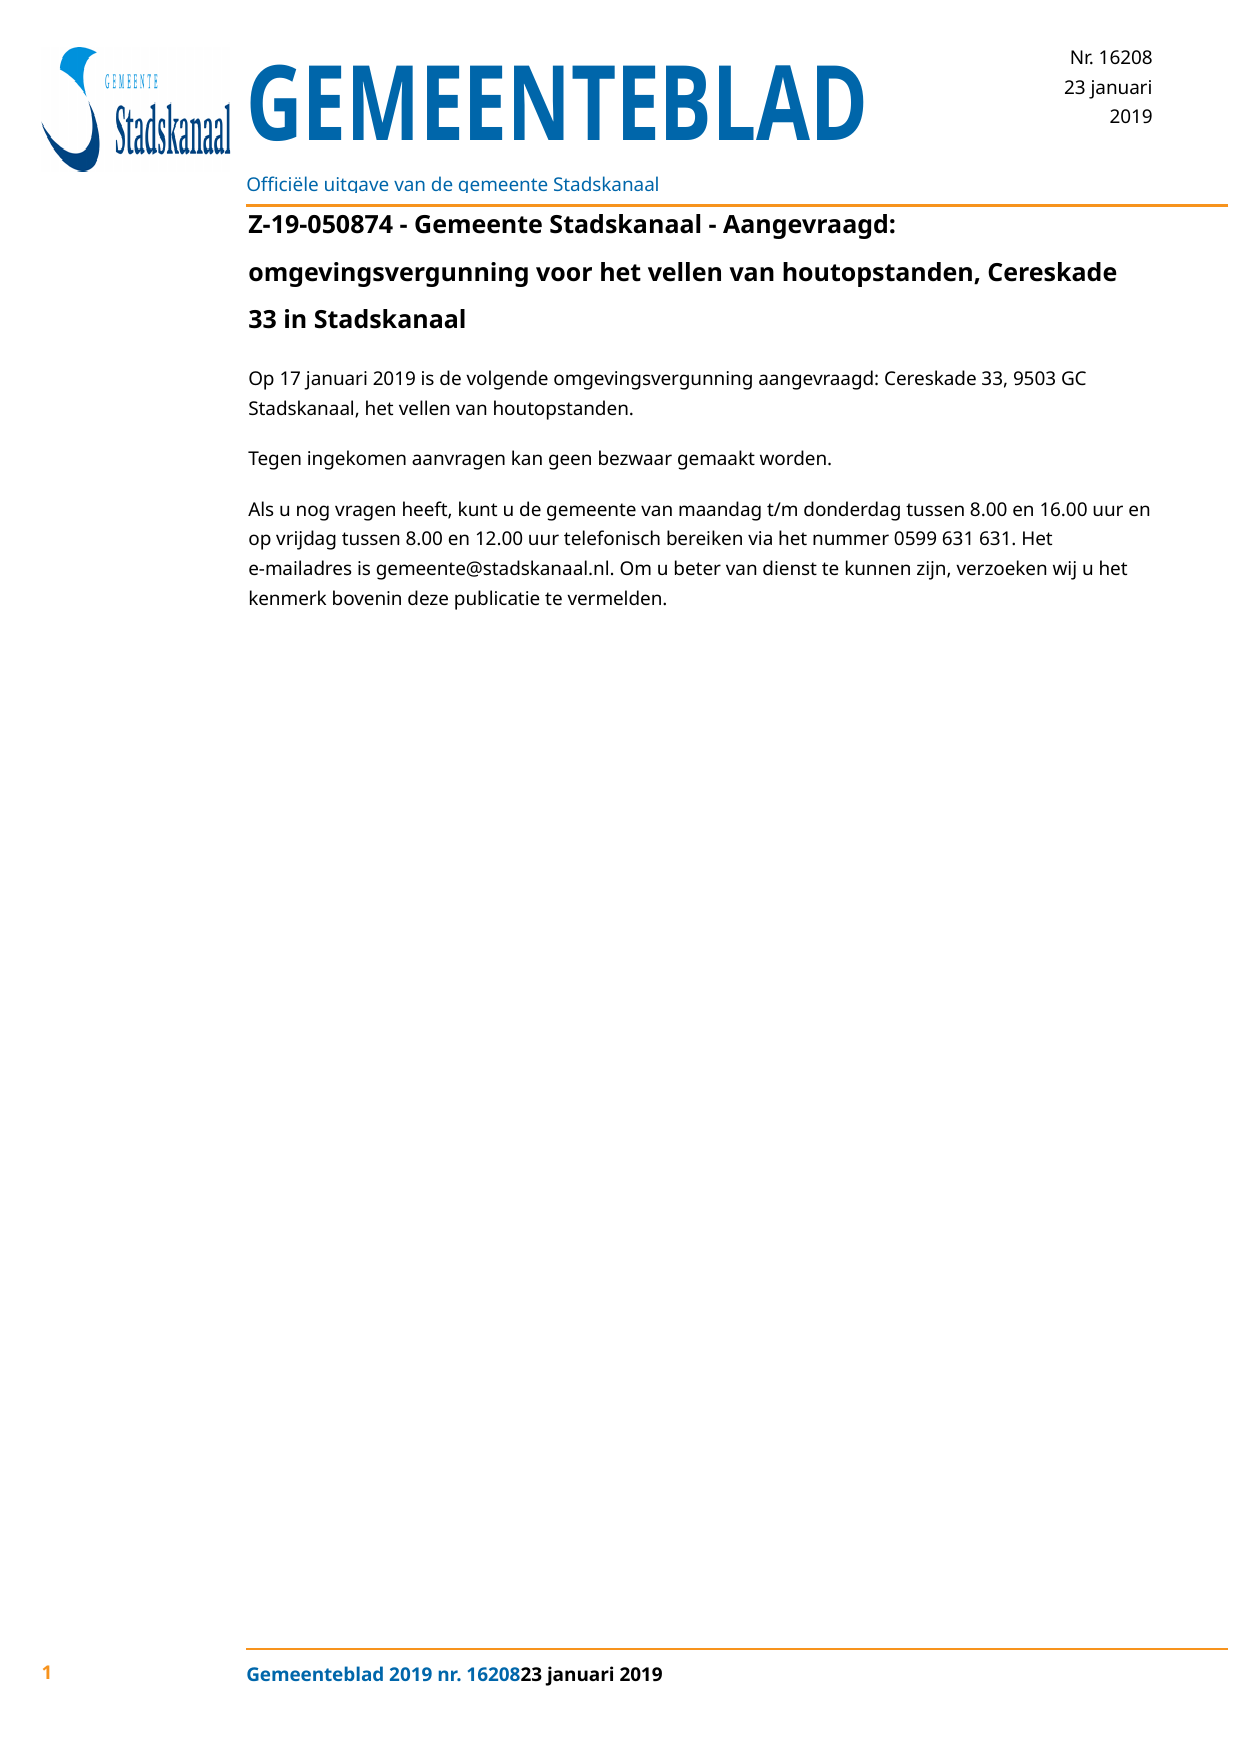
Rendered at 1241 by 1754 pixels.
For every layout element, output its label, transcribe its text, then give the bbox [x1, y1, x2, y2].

text Op 17 januari 2019 is de volgende omgevingsvergunning aangevraagd: Cereskade 33, 9503 GC Stadskanaal, het vellen van houtopstanden. [248, 366, 1152, 421]
text Tegen ingekomen aanvragen kan geen bezwaar gemaakt worden. [248, 446, 1152, 471]
picture [41, 47, 231, 172]
text Als u nog vragen heeft, kunt u de gemeente van maandag t/m donderdag tussen 8.00 en 16.00 uur en op vrijdag tussen 8.00 en 12.00 uur telefonisch bereiken via het nummer 0599 631 631. Het e‑mailadres is gemeente@stadskanaal.nl. Om u beter van dienst te kunnen zijn, verzoeken wij u het kenmerk bovenin deze publicatie te vermelden. [248, 496, 1152, 610]
text Z-19-050874 - Gemeente Stadskanaal - Aangevraagd: omgevingsvergunning voor het vellen van houtopstanden, Cereskade 33 in Stadskanaal [248, 207, 1152, 336]
